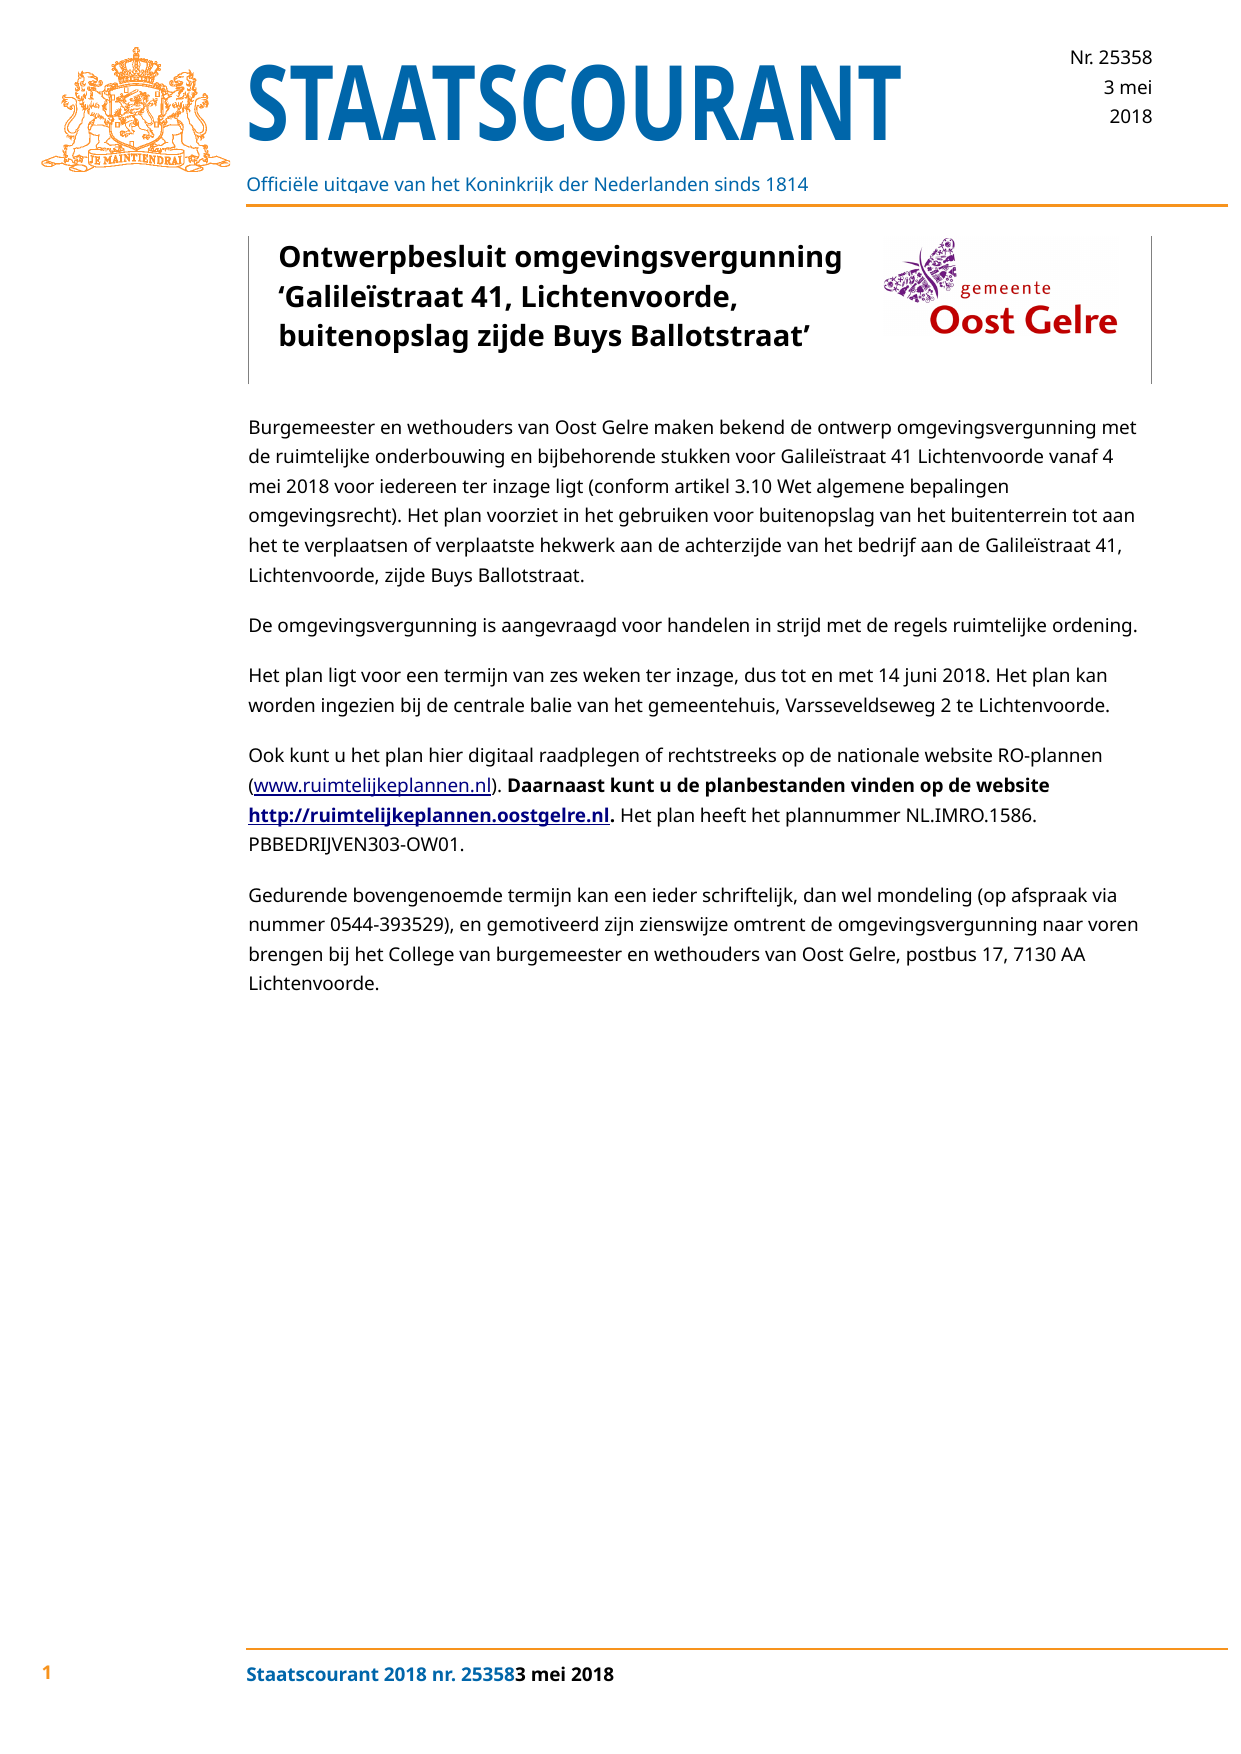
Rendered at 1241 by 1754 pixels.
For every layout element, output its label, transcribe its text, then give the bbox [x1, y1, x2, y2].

text De omgevingsvergunning is aangevraagd voor handelen in strijd met de regels ruimtelijke ordening. [248, 612, 1152, 638]
picture [882, 236, 1119, 336]
table_header [850, 236, 1151, 384]
text Ook kunt u het plan hier digitaal raadplegen of rechtstreeks op de nationale website RO-plannen (www.ruimtelijkeplannen.nl). Daarnaast kunt u de planbestanden vinden op de website http://ruimtelijkeplannen.oostgelre.nl. Het plan heeft het plannummer NL.IMRO.1586. PBBEDRIJVEN303-OW01. [248, 743, 1152, 857]
table_header Ontwerpbesluit omgevingsvergunning ‘Galileïstraat 41, Lichtenvoorde, buitenopslag zijde Buys Ballotstraat’ [249, 236, 850, 384]
text Burgemeester en wethouders van Oost Gelre maken bekend de ontwerp omgevingsvergunning met de ruimtelijke onderbouwing en bijbehorende stukken voor Galileïstraat 41 Lichtenvoorde vanaf 4 mei 2018 voor iedereen ter inzage ligt (conform artikel 3.10 Wet algemene bepalingen omgevingsrecht). Het plan voorziet in het gebruiken voor buitenopslag van het buitenterrein tot aan het te verplaatsen of verplaatste hekwerk aan de achterzijde van het bedrijf aan de Galileïstraat 41, Lichtenvoorde, zijde Buys Ballotstraat. [248, 414, 1152, 588]
text Gedurende bovengenoemde termijn kan een ieder schriftelijk, dan wel mondeling (op afspraak via nummer 0544-393529), en gemotiveerd zijn zienswijze omtrent de omgevingsvergunning naar voren brengen bij het College van burgemeester en wethouders van Oost Gelre, postbus 17, 7130 AA Lichtenvoorde. [248, 882, 1152, 996]
picture [41, 47, 231, 172]
text Het plan ligt voor een termijn van zes weken ter inzage, dus tot en met 14 juni 2018. Het plan kan worden ingezien bij de centrale balie van het gemeentehuis, Varsseveldseweg 2 te Lichtenvoorde. [248, 663, 1152, 718]
